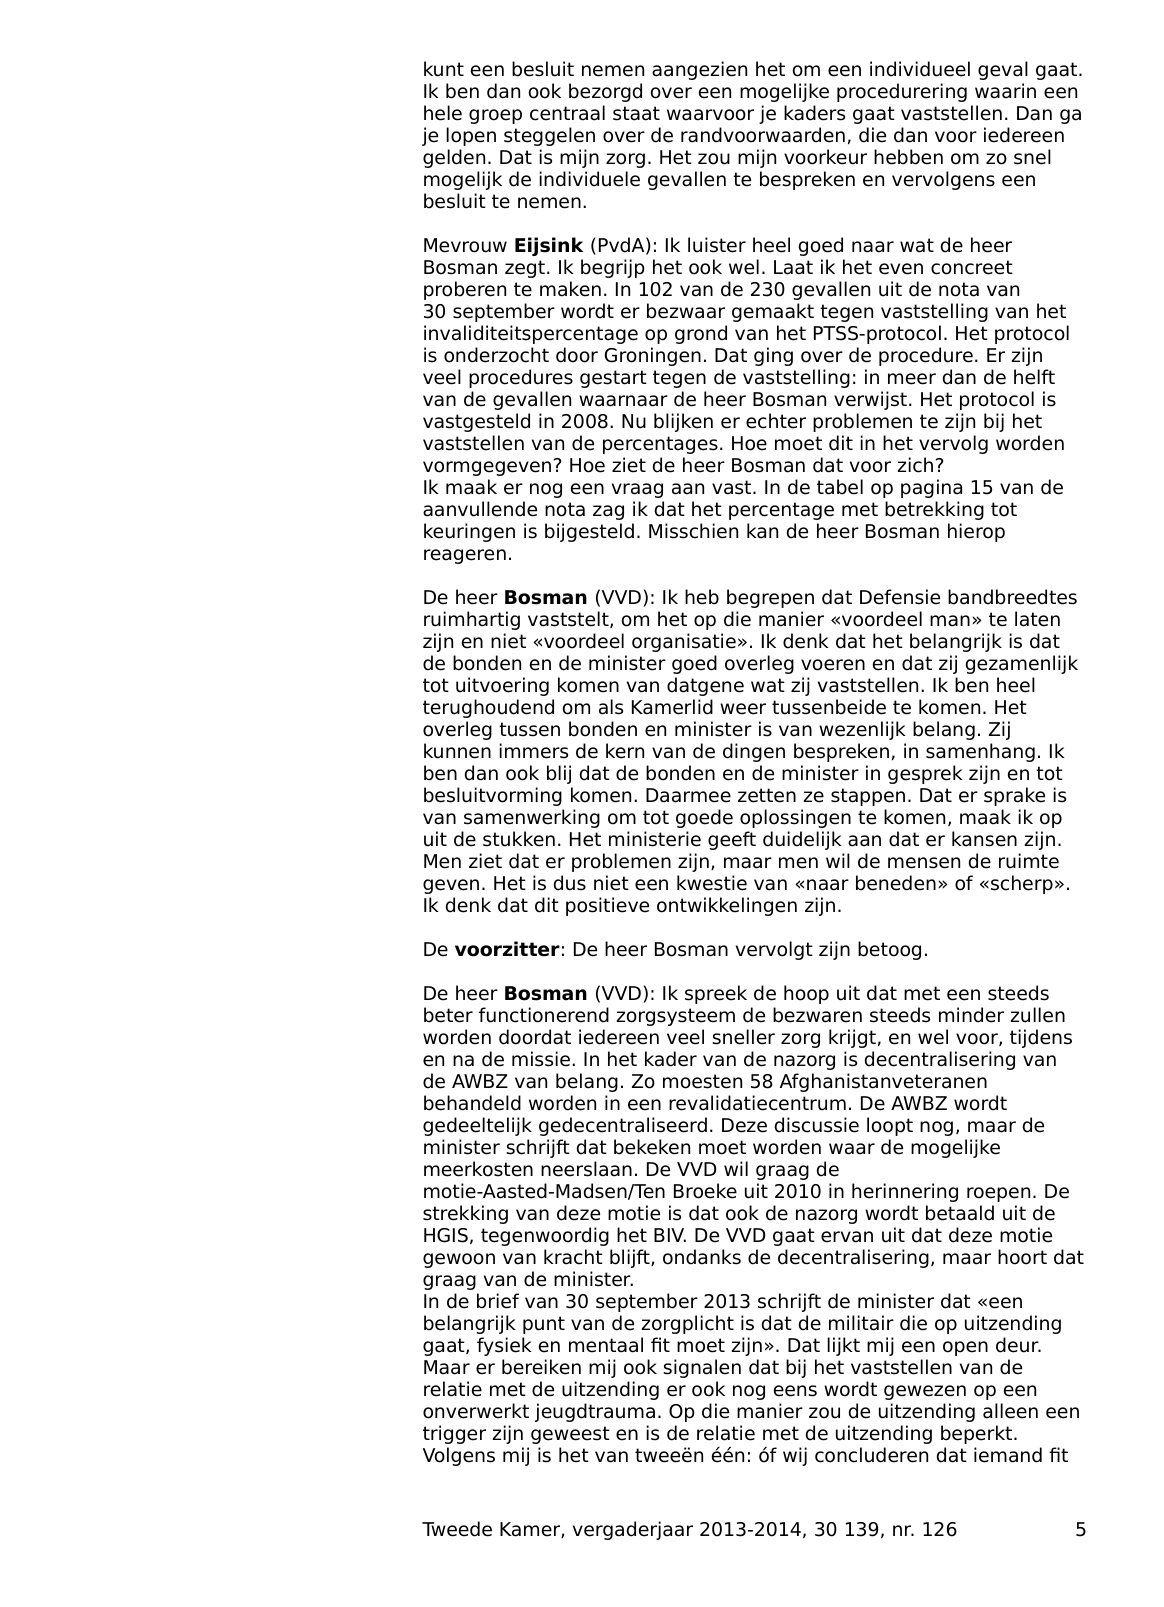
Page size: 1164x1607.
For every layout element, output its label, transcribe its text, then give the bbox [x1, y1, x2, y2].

text Mevrouw Eijsink (PvdA): Ik luister heel goed naar wat de heer Bosman zegt. Ik begrijp het ook wel. Laat ik het even concreet proberen te maken. In 102 van de 230 gevallen uit de nota van 30 september wordt er bezwaar gemaakt tegen vaststelling van het invaliditeitspercentage op grond van het PTSS-protocol. Het protocol is onderzocht door Groningen. Dat ging over de procedure. Er zijn veel procedures gestart tegen de vaststelling: in meer dan de helft van de gevallen waarnaar de heer Bosman verwijst. Het protocol is vastgesteld in 2008. Nu blijken er echter problemen te zijn bij het vaststellen van de percentages. Hoe moet dit in het vervolg worden vormgegeven? Hoe ziet de heer Bosman dat voor zich? [422, 235, 1087, 477]
text De heer Bosman (VVD): Ik spreek de hoop uit dat met een steeds beter functionerend zorgsysteem de bezwaren steeds minder zullen worden doordat iedereen veel sneller zorg krijgt, en wel voor, tijdens en na de missie. In het kader van de nazorg is decentralisering van de AWBZ van belang. Zo moesten 58 Afghanistanveteranen behandeld worden in een revalidatiecentrum. De AWBZ wordt gedeeltelijk gedecentraliseerd. Deze discussie loopt nog, maar de minister schrijft dat bekeken moet worden waar de mogelijke meerkosten neerslaan. De VVD wil graag de motie-Aasted-Madsen/Ten Broeke uit 2010 in herinnering roepen. De strekking van deze motie is dat ook de nazorg wordt betaald uit de HGIS, tegenwoordig het BIV. De VVD gaat ervan uit dat deze motie gewoon van kracht blijft, ondanks de decentralisering, maar hoort dat graag van de minister. [422, 983, 1087, 1291]
text De voorzitter: De heer Bosman vervolgt zijn betoog. [422, 939, 1087, 961]
text kunt een besluit nemen aangezien het om een individueel geval gaat. Ik ben dan ook bezorgd over een mogelijke procedurering waarin een hele groep centraal staat waarvoor je kaders gaat vaststellen. Dan ga je lopen steggelen over de randvoorwaarden, die dan voor iedereen gelden. Dat is mijn zorg. Het zou mijn voorkeur hebben om zo snel mogelijk de individuele gevallen te bespreken en vervolgens een besluit te nemen. [422, 59, 1087, 213]
text Ik maak er nog een vraag aan vast. In de tabel op pagina 15 van de aanvullende nota zag ik dat het percentage met betrekking tot keuringen is bijgesteld. Misschien kan de heer Bosman hierop reageren. [422, 477, 1087, 565]
text De heer Bosman (VVD): Ik heb begrepen dat Defensie bandbreedtes ruimhartig vaststelt, om het op die manier «voordeel man» te laten zijn en niet «voordeel organisatie». Ik denk dat het belangrijk is dat de bonden en de minister goed overleg voeren en dat zij gezamenlijk tot uitvoering komen van datgene wat zij vaststellen. Ik ben heel terughoudend om als Kamerlid weer tussenbeide te komen. Het overleg tussen bonden en minister is van wezenlijk belang. Zij kunnen immers de kern van de dingen bespreken, in samenhang. Ik ben dan ook blij dat de bonden en de minister in gesprek zijn en tot besluitvorming komen. Daarmee zetten ze stappen. Dat er sprake is van samenwerking om tot goede oplossingen te komen, maak ik op uit de stukken. Het ministerie geeft duidelijk aan dat er kansen zijn. Men ziet dat er problemen zijn, maar men wil de mensen de ruimte geven. Het is dus niet een kwestie van «naar beneden» of «scherp». Ik denk dat dit positieve ontwikkelingen zijn. [422, 587, 1087, 917]
text In de brief van 30 september 2013 schrijft de minister dat «een belangrijk punt van de zorgplicht is dat de militair die op uitzending gaat, fysiek en mentaal fit moet zijn». Dat lijkt mij een open deur. Maar er bereiken mij ook signalen dat bij het vaststellen van de relatie met de uitzending er ook nog eens wordt gewezen op een onverwerkt jeugdtrauma. Op die manier zou de uitzending alleen een trigger zijn geweest en is de relatie met de uitzending beperkt. Volgens mij is het van tweeën één: óf wij concluderen dat iemand fit [422, 1291, 1087, 1467]
